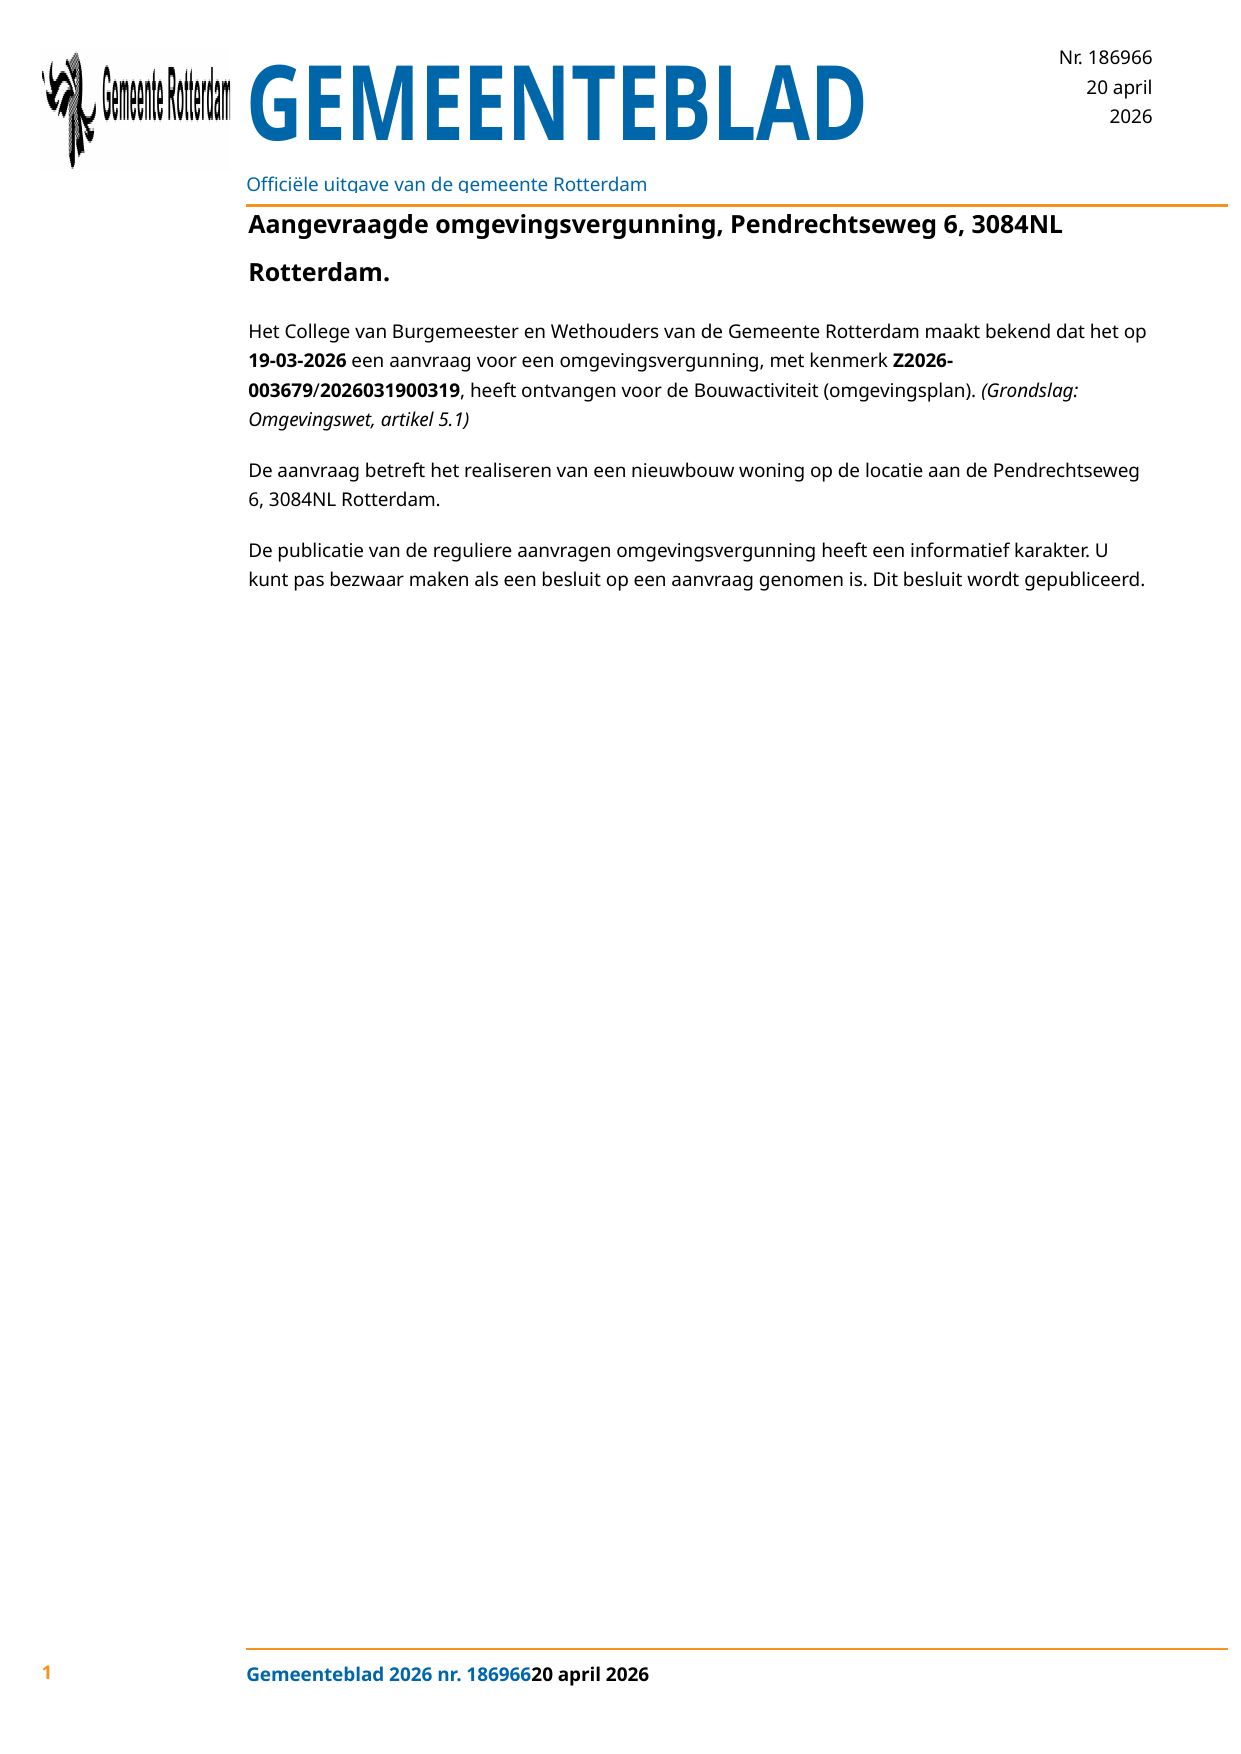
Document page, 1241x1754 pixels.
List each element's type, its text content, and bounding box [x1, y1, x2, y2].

text De aanvraag betreft het realiseren van een nieuwbouw woning op de locatie aan de Pendrechtseweg 6, 3084NL Rotterdam. [248, 457, 1152, 512]
text Aangevraagde omgevingsvergunning, Pendrechtseweg 6, 3084NL Rotterdam. [248, 207, 1152, 288]
picture [41, 47, 231, 172]
text De publicatie van de reguliere aanvragen omgevingsvergunning heeft een informatief karakter. U kunt pas bezwaar maken als een besluit op een aanvraag genomen is. Dit besluit wordt gepubliceerd. [248, 537, 1152, 592]
text Het College van Burgemeester en Wethouders van de Gemeente Rotterdam maakt bekend dat het op 19-03-2026 een aanvraag voor een omgevingsvergunning, met kenmerk Z2026-003679/2026031900319, heeft ontvangen voor de Bouwactiviteit (omgevingsplan). (Grondslag: Omgevingswet, artikel 5.1) [248, 318, 1152, 432]
